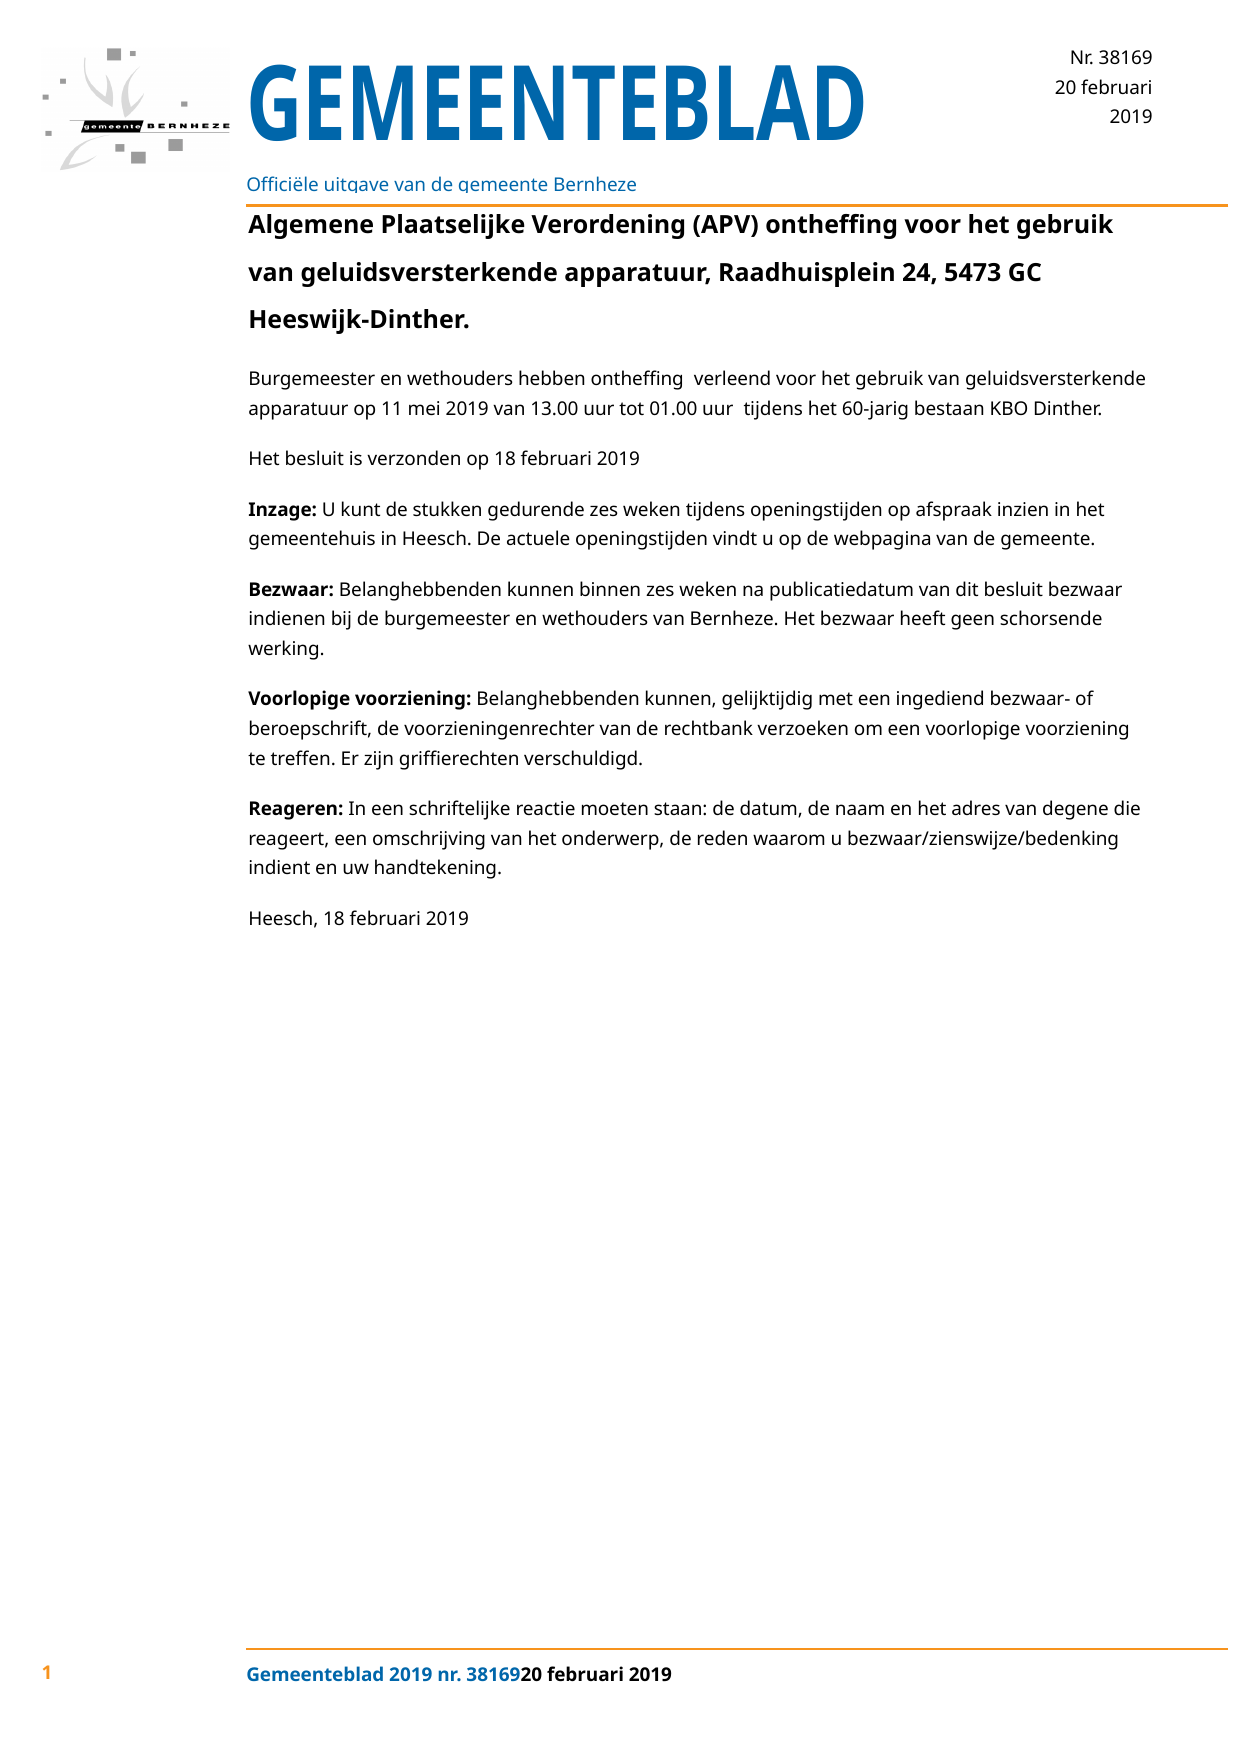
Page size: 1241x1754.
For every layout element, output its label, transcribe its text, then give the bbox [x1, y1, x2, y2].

text Inzage: U kunt de stukken gedurende zes weken tijdens openingstijden op afspraak inzien in het gemeentehuis in Heesch. De actuele openingstijden vindt u op de webpagina van de gemeente. [248, 496, 1152, 551]
text Bezwaar: Belanghebbenden kunnen binnen zes weken na publicatiedatum van dit besluit bezwaar indienen bij de burgemeester en wethouders van Bernheze. Het bezwaar heeft geen schorsende werking. [248, 576, 1152, 661]
text Burgemeester en wethouders hebben ontheffing verleend voor het gebruik van geluidsversterkende apparatuur op 11 mei 2019 van 13.00 uur tot 01.00 uur tijdens het 60-jarig bestaan KBO Dinther. [248, 366, 1152, 421]
picture [41, 47, 231, 172]
text Heesch, 18 februari 2019 [248, 905, 1152, 930]
text Algemene Plaatselijke Verordening (APV) ontheffing voor het gebruik van geluidsversterkende apparatuur, Raadhuisplein 24, 5473 GC Heeswijk-Dinther. [248, 207, 1152, 336]
text Reageren: In een schriftelijke reactie moeten staan: de datum, de naam en het adres van degene die reageert, een omschrijving van het onderwerp, de reden waarom u bezwaar/zienswijze/bedenking indient en uw handtekening. [248, 795, 1152, 880]
text Voorlopige voorziening: Belanghebbenden kunnen, gelijktijdig met een ingediend bezwaar- of beroepschrift, de voorzieningenrechter van de rechtbank verzoeken om een voorlopige voorziening te treffen. Er zijn griffierechten verschuldigd. [248, 686, 1152, 770]
text Het besluit is verzonden op 18 februari 2019 [248, 446, 1152, 471]
